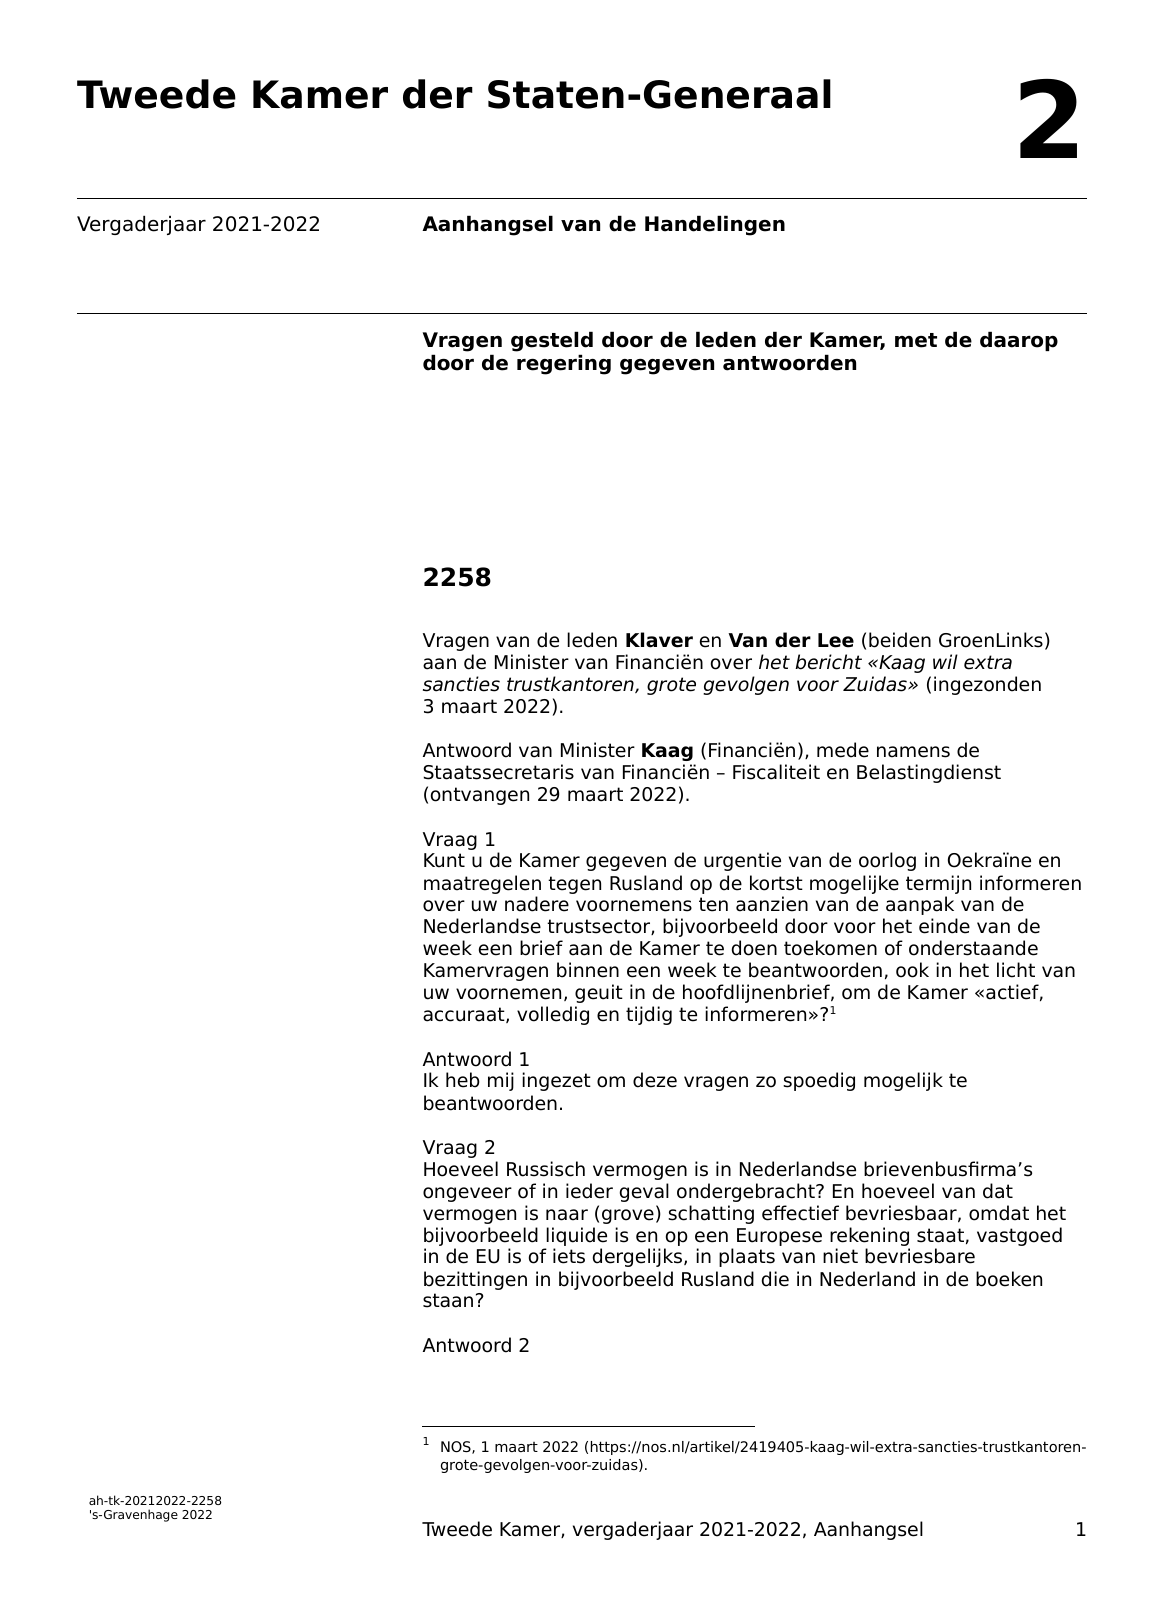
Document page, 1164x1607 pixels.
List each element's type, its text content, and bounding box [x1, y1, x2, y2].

text Antwoord van Minister Kaag (Financiën), mede namens de Staatssecretaris van Financiën – Fiscaliteit en Belastingdienst (ontvangen 29 maart 2022). [422, 740, 1087, 806]
text Kunt u de Kamer gegeven de urgentie van de oorlog in Oekraïne en maatregelen tegen Rusland op de kortst mogelijke termijn informeren over uw nadere voornemens ten aanzien van de aanpak van de Nederlandse trustsector, bijvoorbeeld door voor het einde van de week een brief aan de Kamer te doen toekomen of onderstaande Kamervragen binnen een week te beantwoorden, ook in het licht van uw voornemen, geuit in de hoofdlijnenbrief, om de Kamer «actief, accuraat, volledig en tijdig te informeren»? [422, 850, 1087, 1026]
text ah-tk-20212022-2258 [88, 1494, 323, 1508]
text Antwoord 1 [422, 1048, 1087, 1070]
text 2258 [422, 563, 1087, 592]
text Vraag 2 [422, 1137, 1087, 1158]
table_cell Vragen gesteld door de leden der Kamer, met de daarop door de regering gegeven antwoorden [422, 314, 1087, 375]
text Vragen van de leden Klaver en Van der Lee (beiden GroenLinks) aan de Minister van Financiën over het bericht «Kaag wil extra sancties trustkantoren, grote gevolgen voor Zuidas» (ingezonden 3 maart 2022). [422, 630, 1087, 718]
text Ik heb mij ingezet om deze vragen zo spoedig mogelijk te beantwoorden. [422, 1070, 1087, 1114]
text Vraag 1 [422, 828, 1087, 850]
text NOS, 1 maart 2022 (https://nos.nl/artikel/2419405-kaag-wil-extra-sancties-trustkantoren-grote-gevolgen-voor-zuidas). [422, 1435, 1087, 1474]
table_cell Vergaderjaar 2021-2022 [77, 199, 422, 313]
table_cell [77, 314, 422, 375]
text Hoeveel Russisch vermogen is in Nederlandse brievenbusfirma’s ongeveer of in ieder geval ondergebracht? En hoeveel van dat vermogen is naar (grove) schatting effectief bevriesbaar, omdat het bijvoorbeeld liquide is en op een Europese rekening staat, vastgoed in de EU is of iets dergelijks, in plaats van niet bevriesbare bezittingen in bijvoorbeeld Rusland die in Nederland in de boeken staan? [422, 1158, 1087, 1312]
table_header 2 [886, 59, 1087, 198]
table_cell Aanhangsel van de Handelingen [422, 199, 1087, 313]
table_header Tweede Kamer der Staten-Generaal [77, 59, 886, 198]
text 's-Gravenhage 2022 [88, 1508, 323, 1522]
text Antwoord 2 [422, 1334, 1087, 1357]
